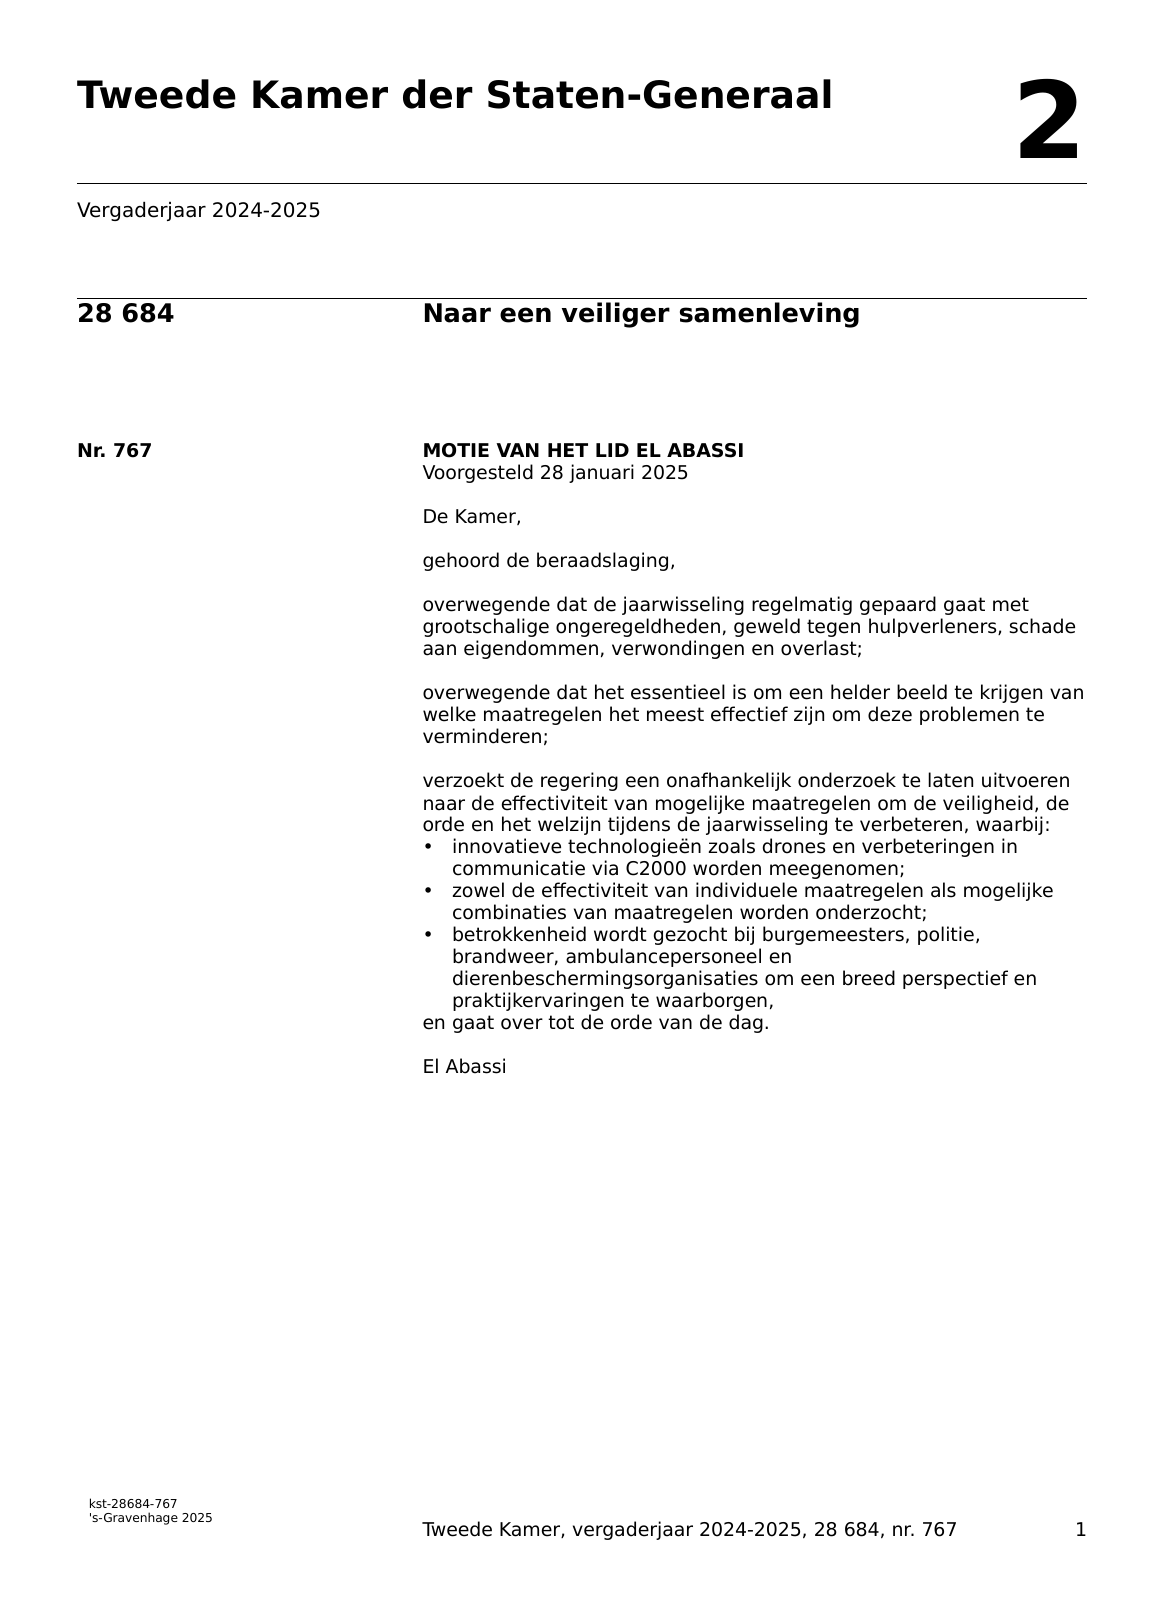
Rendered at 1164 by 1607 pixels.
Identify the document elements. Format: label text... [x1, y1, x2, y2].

text verzoekt de regering een onafhankelijk onderzoek te laten uitvoeren naar de effectiviteit van mogelijke maatregelen om de veiligheid, de orde en het welzijn tijdens de jaarwisseling te verbeteren, waarbij: [422, 770, 1087, 836]
text • betrokkenheid wordt gezocht bij burgemeesters, politie, brandweer, ambulancepersoneel en dierenbeschermingsorganisaties om een breed perspectief en praktijkervaringen te waarborgen, [422, 924, 1087, 1012]
text overwegende dat het essentieel is om een helder beeld te krijgen van welke maatregelen het meest effectief zijn om deze problemen te verminderen; [422, 682, 1087, 748]
text overwegende dat de jaarwisseling regelmatig gepaard gaat met grootschalige ongeregeldheden, geweld tegen hulpverleners, schade aan eigendommen, verwondingen en overlast; [422, 594, 1087, 660]
text Voorgesteld 28 januari 2025 [422, 462, 1087, 484]
table_header 2 [886, 59, 1087, 183]
text gehoord de beraadslaging, [422, 550, 1087, 572]
text De Kamer, [422, 506, 1087, 528]
text 's-Gravenhage 2025 [88, 1511, 323, 1525]
text kst-28684-767 [88, 1497, 323, 1511]
text El Abassi [422, 1056, 1087, 1078]
table_header Tweede Kamer der Staten-Generaal [77, 59, 886, 183]
table_cell Vergaderjaar 2024-2025 [77, 184, 1087, 298]
subtitle Nr. 767 MOTIE VAN HET LID EL ABASSI [77, 440, 1087, 462]
text en gaat over tot de orde van de dag. [422, 1012, 1087, 1034]
text • innovatieve technologieën zoals drones en verbeteringen in communicatie via C2000 worden meegenomen; [422, 836, 1087, 880]
text • zowel de effectiviteit van individuele maatregelen als mogelijke combinaties van maatregelen worden onderzocht; [422, 880, 1087, 924]
subtitle 28 684 Naar een veiliger samenleving [77, 299, 1087, 329]
